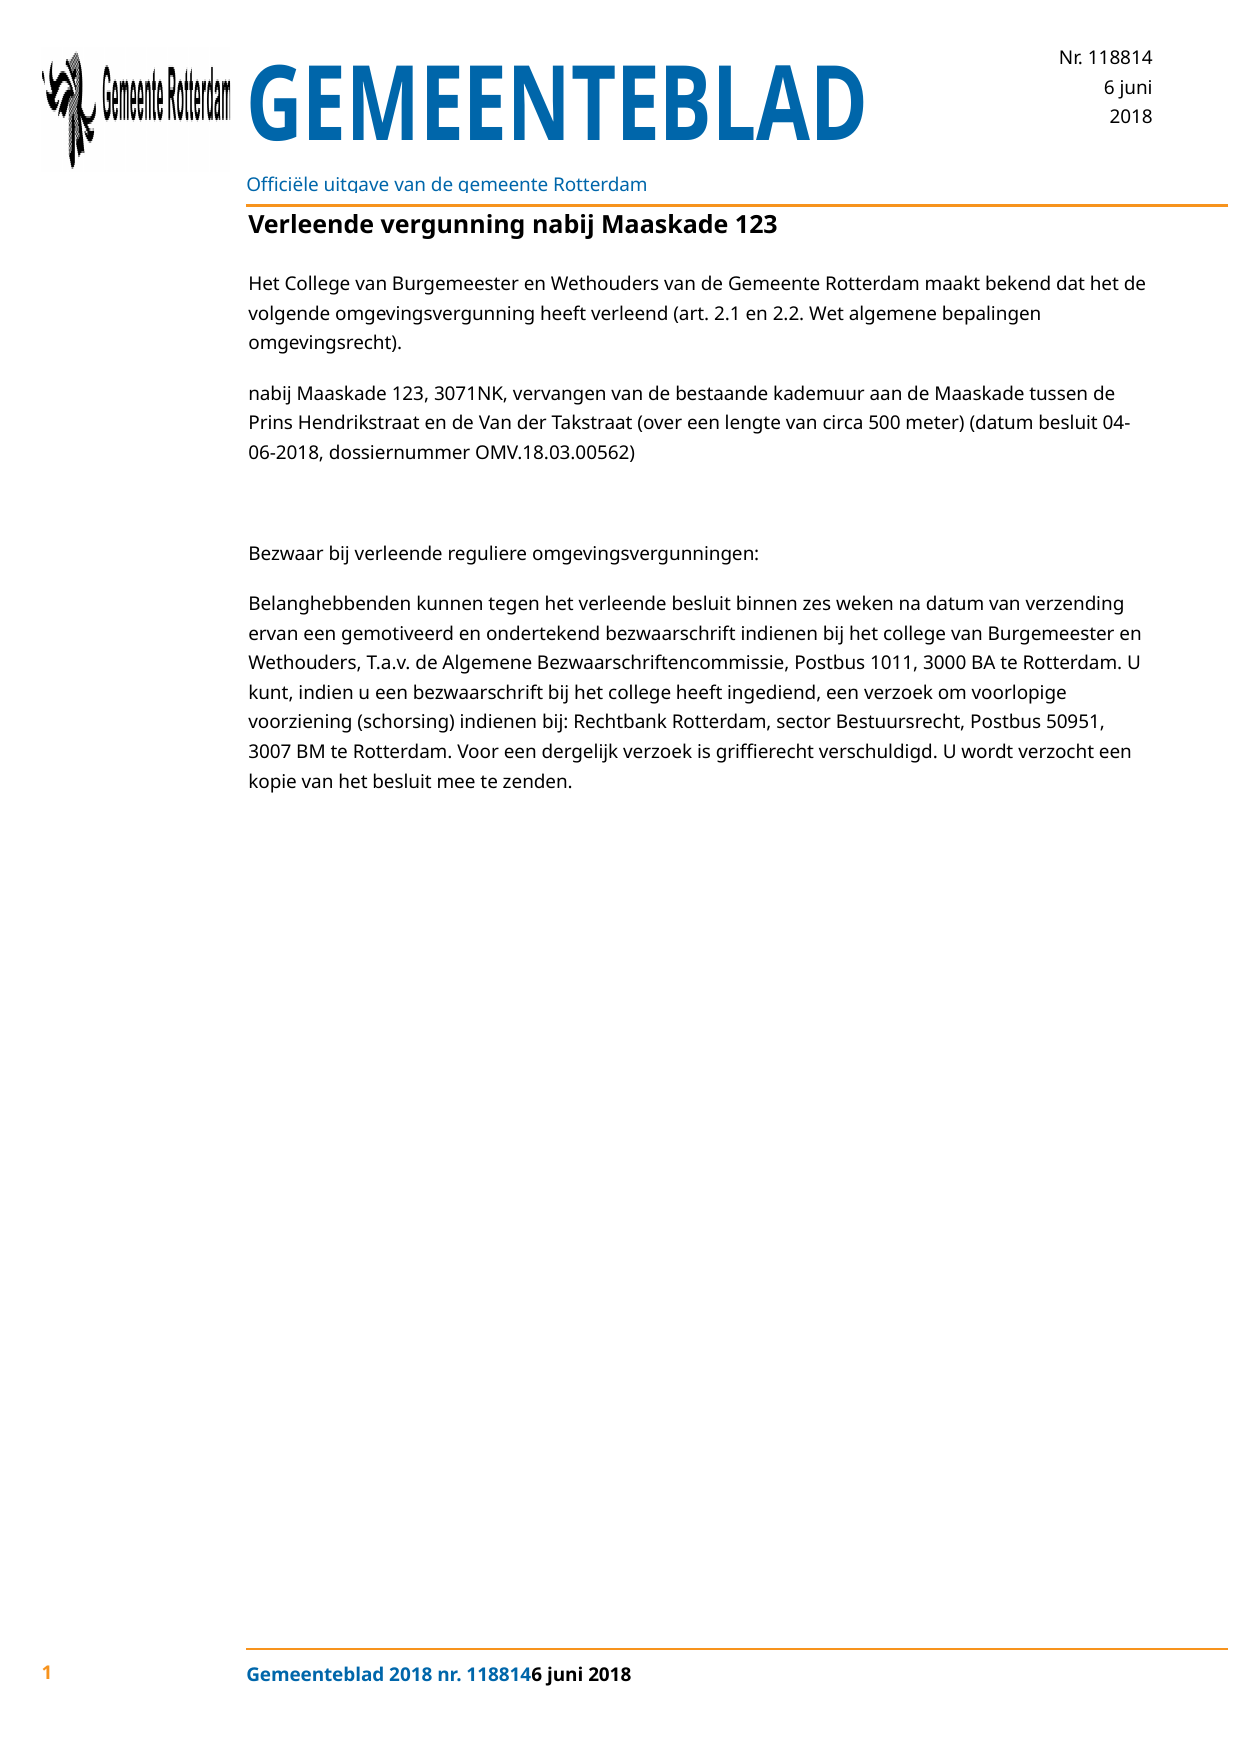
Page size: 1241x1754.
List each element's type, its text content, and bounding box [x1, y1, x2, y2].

picture [41, 47, 231, 172]
text Bezwaar bij verleende reguliere omgevingsvergunningen: [248, 540, 1152, 566]
text Het College van Burgemeester en Wethouders van de Gemeente Rotterdam maakt bekend dat het de volgende omgevingsvergunning heeft verleend (art. 2.1 en 2.2. Wet algemene bepalingen omgevingsrecht). [248, 270, 1152, 355]
text nabij Maaskade 123, 3071NK, vervangen van de bestaande kademuur aan de Maaskade tussen de Prins Hendrikstraat en de Van der Takstraat (over een lengte van circa 500 meter) (datum besluit 04-06-2018, dossiernummer OMV.18.03.00562) [248, 380, 1152, 465]
text Verleende vergunning nabij Maaskade 123 [248, 207, 1152, 241]
text Belanghebbenden kunnen tegen het verleende besluit binnen zes weken na datum van verzending ervan een gemotiveerd en ondertekend bezwaarschrift indienen bij het college van Burgemeester en Wethouders, T.a.v. de Algemene Bezwaarschriftencommissie, Postbus 1011, 3000 BA te Rotterdam. U kunt, indien u een bezwaarschrift bij het college heeft ingediend, een verzoek om voorlopige voorziening (schorsing) indienen bij: Rechtbank Rotterdam, sector Bestuursrecht, Postbus 50951, 3007 BM te Rotterdam. Voor een dergelijk verzoek is griffierecht verschuldigd. U wordt verzocht een kopie van het besluit mee te zenden. [248, 590, 1152, 793]
